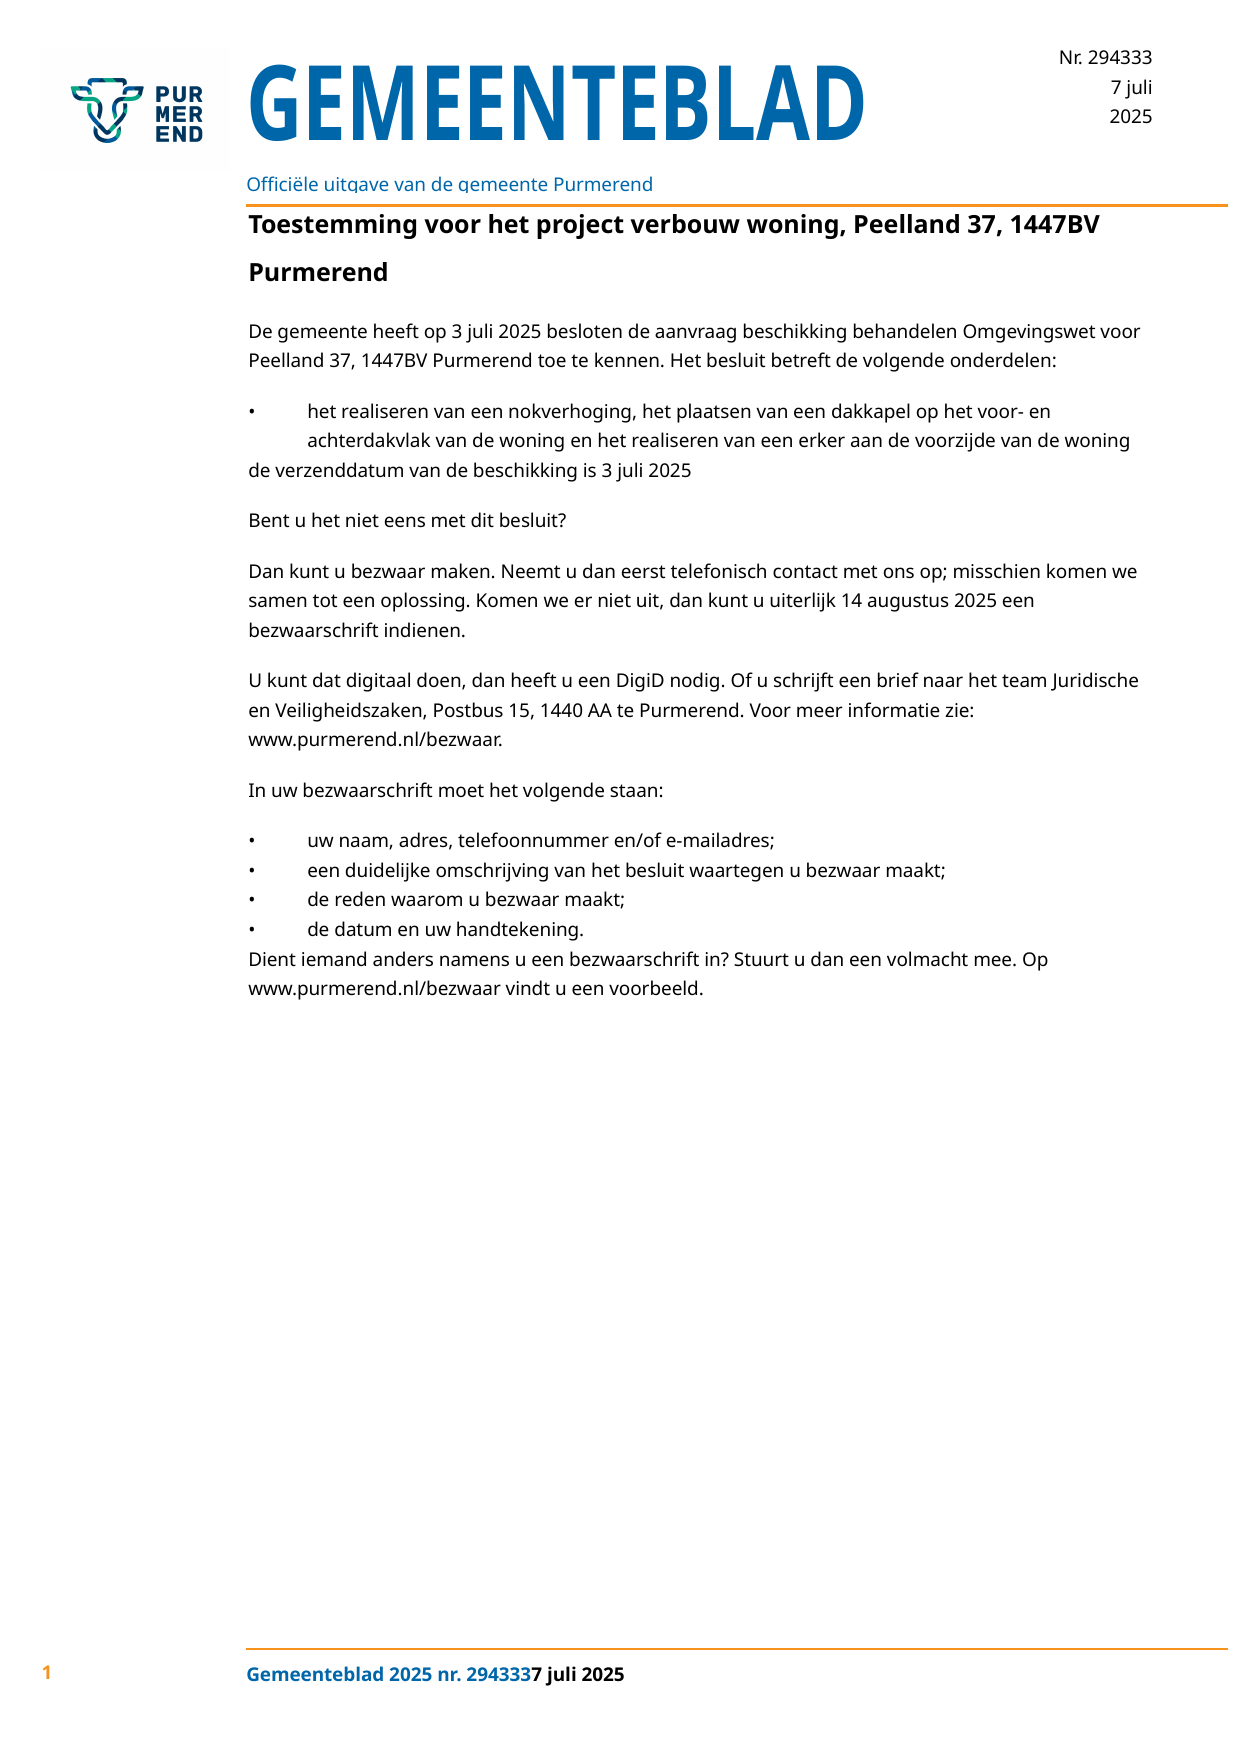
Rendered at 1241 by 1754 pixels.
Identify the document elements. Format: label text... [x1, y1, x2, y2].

text Dan kunt u bezwaar maken. Neemt u dan eerst telefonisch contact met ons op; misschien komen we samen tot een oplossing. Komen we er niet uit, dan kunt u uiterlijk 14 augustus 2025 een bezwaarschrift indienen. [248, 558, 1152, 643]
text U kunt dat digitaal doen, dan heeft u een DigiD nodig. Of u schrijft een brief naar het team Juridische en Veiligheidszaken, Postbus 15, 1440 AA te Purmerend. Voor meer informatie zie: www.purmerend.nl/bezwaar. [248, 667, 1152, 752]
picture [41, 47, 231, 172]
text Toestemming voor het project verbouw woning, Peelland 37, 1447BV Purmerend [248, 207, 1152, 288]
text de verzenddatum van de beschikking is 3 juli 2025 [248, 457, 1152, 483]
list de datum en uw handtekening. [248, 916, 1152, 942]
list een duidelijke omschrijving van het besluit waartegen u bezwaar maakt; [248, 857, 1152, 883]
list het realiseren van een nokverhoging, het plaatsen van een dakkapel op het voor- en achterdakvlak van de woning en het realiseren van een erker aan de voorzijde van de woning [248, 398, 1152, 453]
list de reden waarom u bezwaar maakt; [248, 887, 1152, 912]
list uw naam, adres, telefoonnummer en/of e-mailadres; [248, 827, 1152, 853]
text Dient iemand anders namens u een bezwaarschrift in? Stuurt u dan een volmacht mee. Op www.purmerend.nl/bezwaar vindt u een voorbeeld. [248, 946, 1152, 1001]
text Bent u het niet eens met dit besluit? [248, 507, 1152, 533]
text De gemeente heeft op 3 juli 2025 besloten de aanvraag beschikking behandelen Omgevingswet voor Peelland 37, 1447BV Purmerend toe te kennen. Het besluit betreft de volgende onderdelen: [248, 318, 1152, 373]
text In uw bezwaarschrift moet het volgende staan: [248, 777, 1152, 803]
